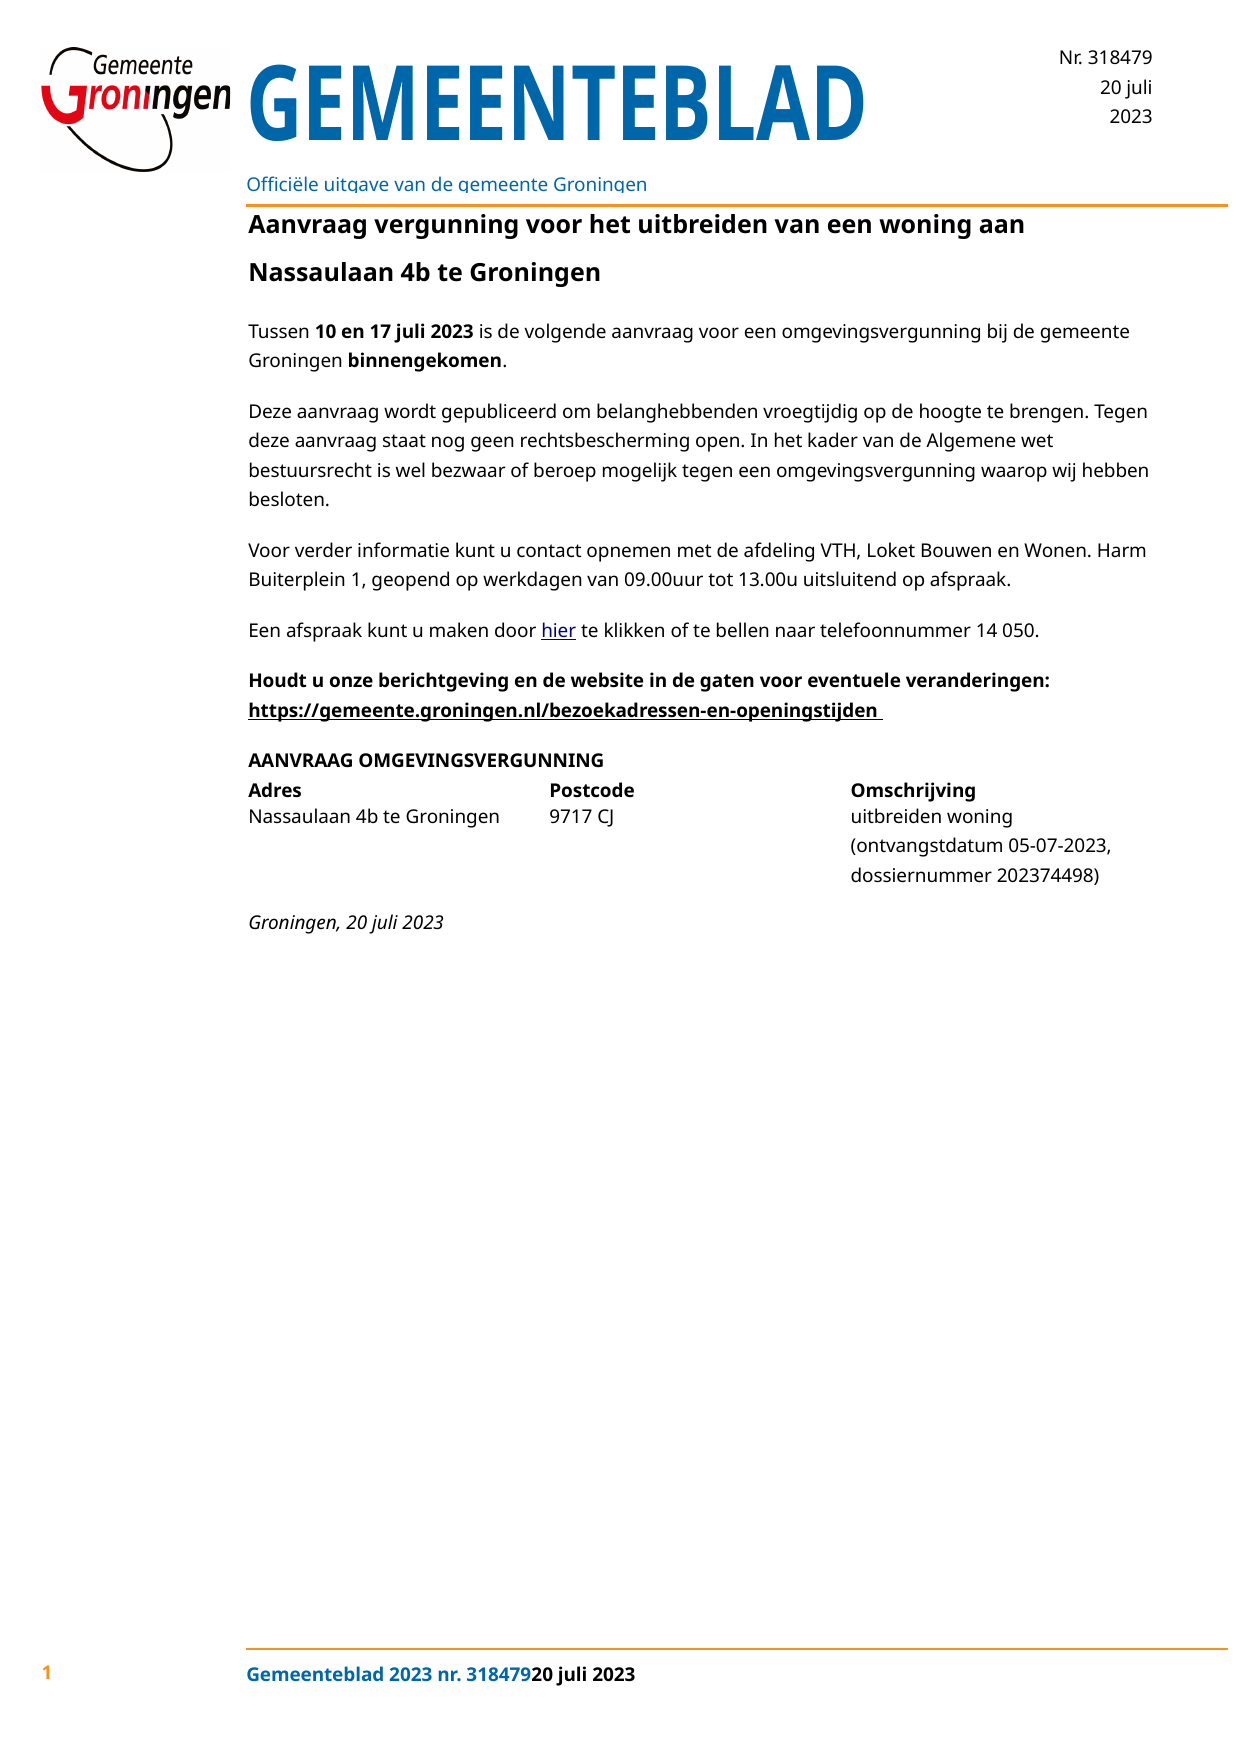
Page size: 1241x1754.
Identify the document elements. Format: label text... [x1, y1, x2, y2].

text Voor verder informatie kunt u contact opnemen met de afdeling VTH, Loket Bouwen en Wonen. Harm Buiterplein 1, geopend op werkdagen van 09.00uur tot 13.00u uitsluitend op afspraak. [248, 537, 1152, 592]
picture [41, 47, 231, 172]
table_cell 9717 CJ [549, 803, 850, 888]
table_cell Nassaulaan 4b te Groningen [248, 803, 549, 888]
text Deze aanvraag wordt gepubliceerd om belanghebbenden vroegtijdig op de hoogte te brengen. Tegen deze aanvraag staat nog geen rechtsbescherming open. In het kader van de Algemene wet bestuursrecht is wel bezwaar of beroep mogelijk tegen een omgevingsvergunning waarop wij hebben besloten. [248, 398, 1152, 512]
table_header Adres [248, 777, 549, 803]
text Een afspraak kunt u maken door hier te klikken of te bellen naar telefoonnummer 14 050. [248, 617, 1152, 643]
table_cell uitbreiden woning (ontvangstdatum 05-07-2023, dossiernummer 202374498) [850, 803, 1152, 888]
text Tussen 10 en 17 juli 2023 is de volgende aanvraag voor een omgevingsvergunning bij de gemeente Groningen binnengekomen. [248, 318, 1152, 373]
table_header Omschrijving [850, 777, 1152, 803]
table_header Postcode [549, 777, 850, 803]
text AANVRAAG OMGEVINGSVERGUNNING [248, 747, 1152, 773]
text Aanvraag vergunning voor het uitbreiden van een woning aan Nassaulaan 4b te Groningen [248, 207, 1152, 288]
text Houdt u onze berichtgeving en de website in de gaten voor eventuele veranderingen: https://gemeente.groningen.nl/bezoekadressen-en-openingstijden [248, 667, 1152, 723]
text Groningen, 20 juli 2023 [248, 909, 1152, 935]
